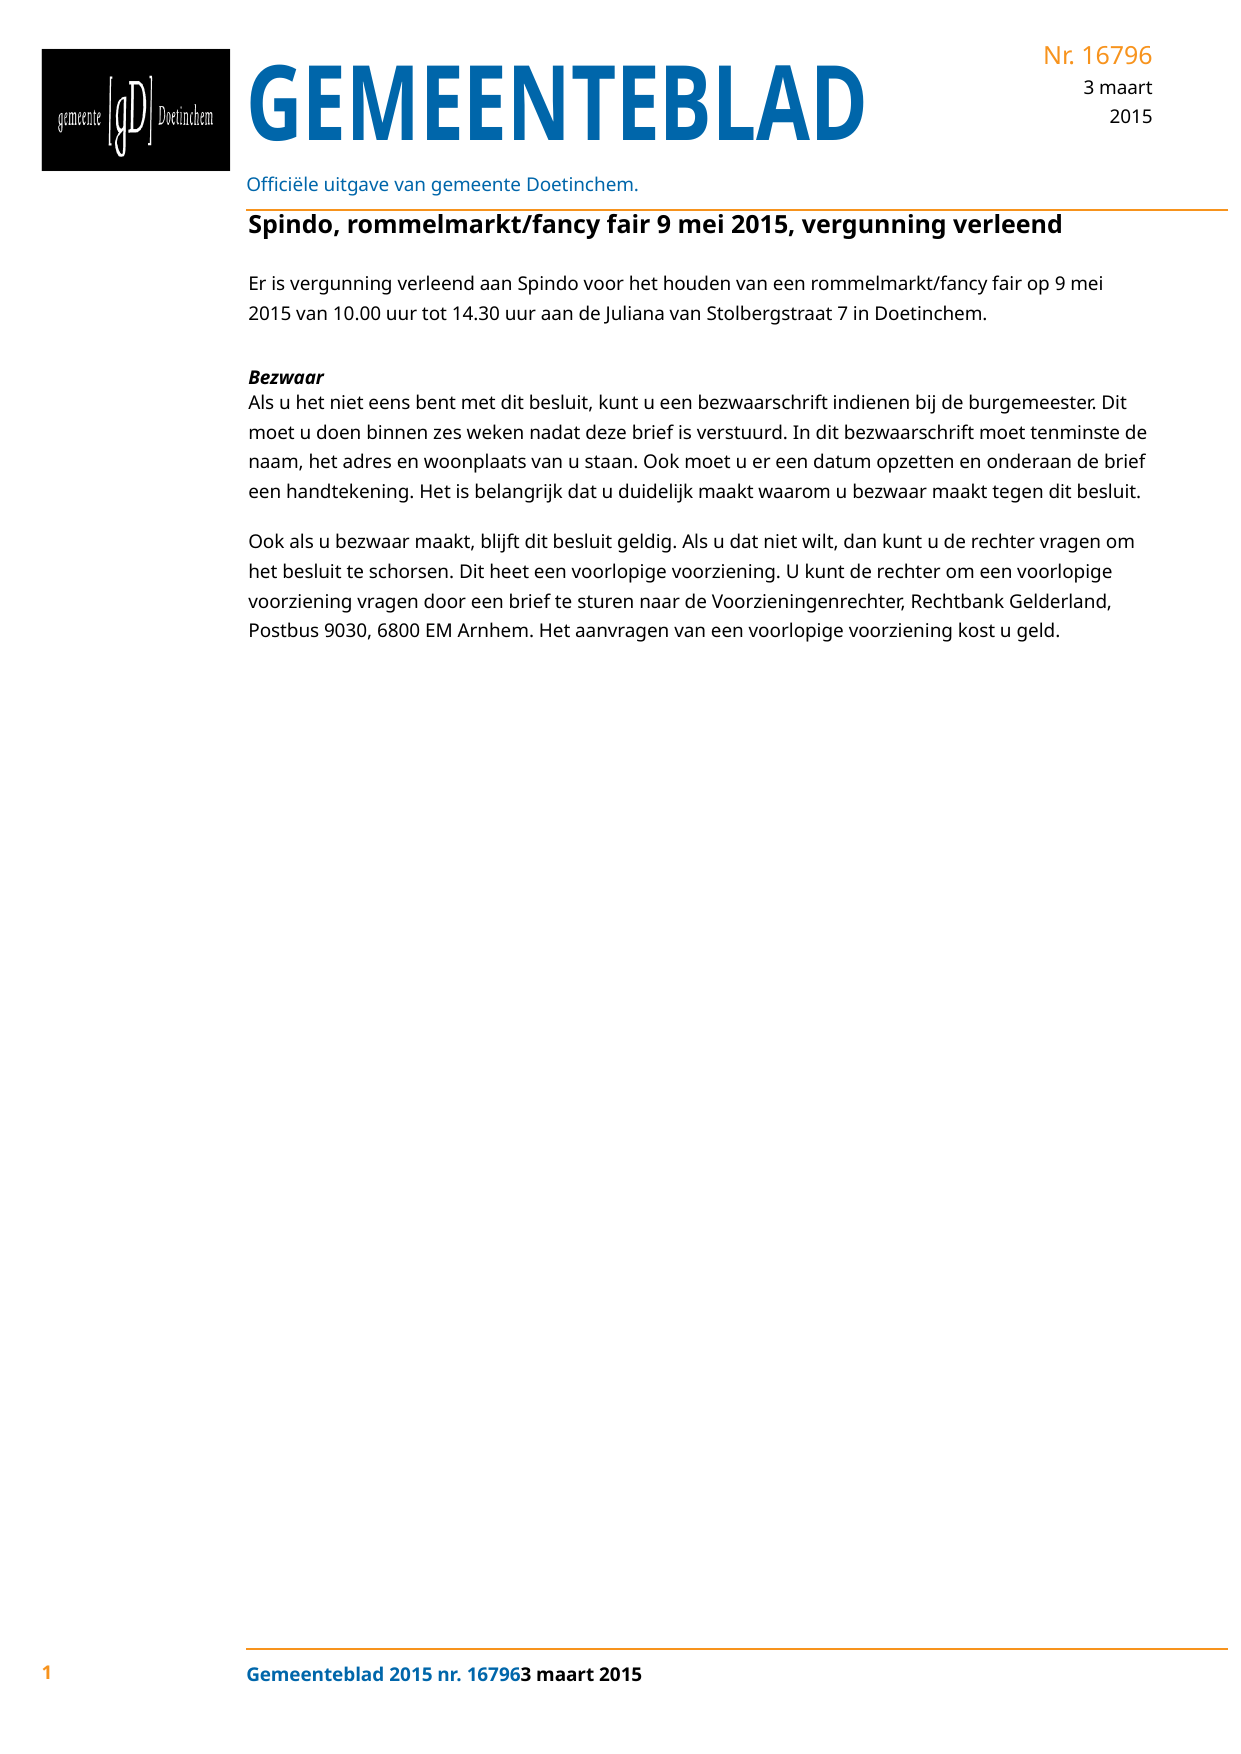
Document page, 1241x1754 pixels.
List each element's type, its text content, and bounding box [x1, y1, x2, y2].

text Als u het niet eens bent met dit besluit, kunt u een bezwaarschrift indienen bij de burgemeester. Dit moet u doen binnen zes weken nadat deze brief is verstuurd. In dit bezwaarschrift moet tenminste de naam, het adres en woonplaats van u staan. Ook moet u er een datum opzetten en onderaan de brief een handtekening. Het is belangrijk dat u duidelijk maakt waarom u bezwaar maakt tegen dit besluit. [248, 389, 1152, 504]
text Er is vergunning verleend aan Spindo voor het houden van een rommelmarkt/fancy fair op 9 mei 2015 van 10.00 uur tot 14.30 uur aan de Juliana van Stolbergstraat 7 in Doetinchem. [248, 270, 1152, 326]
text Bezwaar [248, 364, 1152, 389]
text Spindo, rommelmarkt/fancy fair 9 mei 2015, vergunning verleend [248, 211, 1152, 241]
text Ook als u bezwaar maakt, blijft dit besluit geldig. Als u dat niet wilt, dan kunt u de rechter vragen om het besluit te schorsen. Dit heet een voorlopige voorziening. U kunt de rechter om een voorlopige voorziening vragen door een brief te sturen naar de Voorzieningenrechter, Rechtbank Gelderland, Postbus 9030, 6800 EM Arnhem. Het aanvragen van een voorlopige voorziening kost u geld. [248, 529, 1152, 643]
picture [41, 47, 231, 172]
